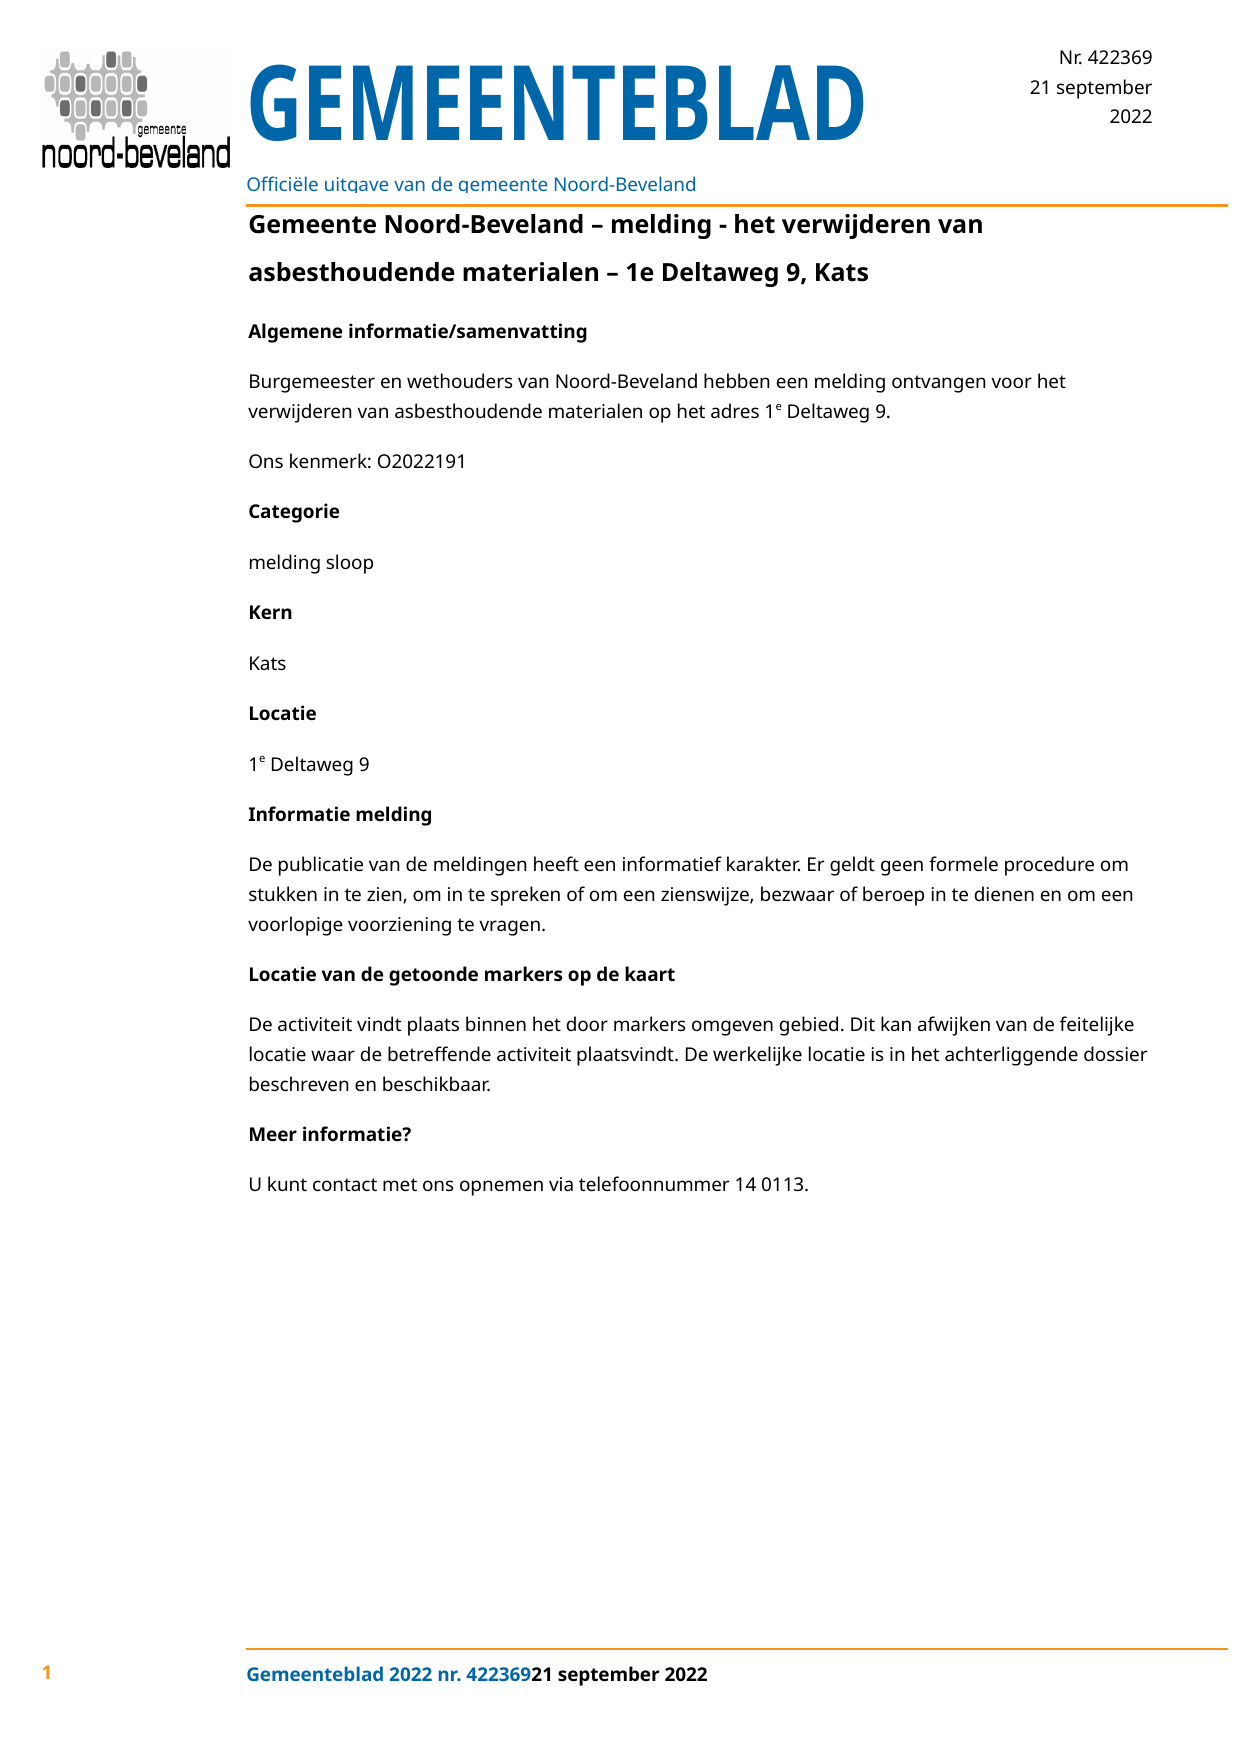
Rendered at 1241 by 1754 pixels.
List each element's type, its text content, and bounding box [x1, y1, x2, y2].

text Kats [248, 650, 1152, 676]
picture [41, 47, 231, 172]
text Informatie melding [248, 801, 1152, 827]
text Gemeente Noord-Beveland – melding - het verwijderen van asbesthoudende materialen – 1e Deltaweg 9, Kats [248, 207, 1152, 288]
text melding sloop [248, 549, 1152, 575]
text Kern [248, 599, 1152, 625]
text U kunt contact met ons opnemen via telefoonnummer 14 0113. [248, 1172, 1152, 1197]
text Meer informatie? [248, 1121, 1152, 1147]
text Locatie [248, 700, 1152, 726]
text De publicatie van de meldingen heeft een informatief karakter. Er geldt geen formele procedure om stukken in te zien, om in te spreken of om een zienswijze, bezwaar of beroep in te dienen en om een voorlopige voorziening te vragen. [248, 852, 1152, 937]
text Categorie [248, 499, 1152, 524]
text Ons kenmerk: O2022191 [248, 448, 1152, 474]
text De activiteit vindt plaats binnen het door markers omgeven gebied. Dit kan afwijken van de feitelijke locatie waar de betreffende activiteit plaatsvindt. De werkelijke locatie is in het achterliggende dossier beschreven en beschikbaar. [248, 1012, 1152, 1097]
text Burgemeester en wethouders van Noord-Beveland hebben een melding ontvangen voor het verwijderen van asbesthoudende materialen op het adres 1e Deltaweg 9. [248, 368, 1152, 424]
text Algemene informatie/samenvatting [248, 318, 1152, 344]
text 1e Deltaweg 9 [248, 751, 1152, 777]
text Locatie van de getoonde markers op de kaart [248, 961, 1152, 987]
